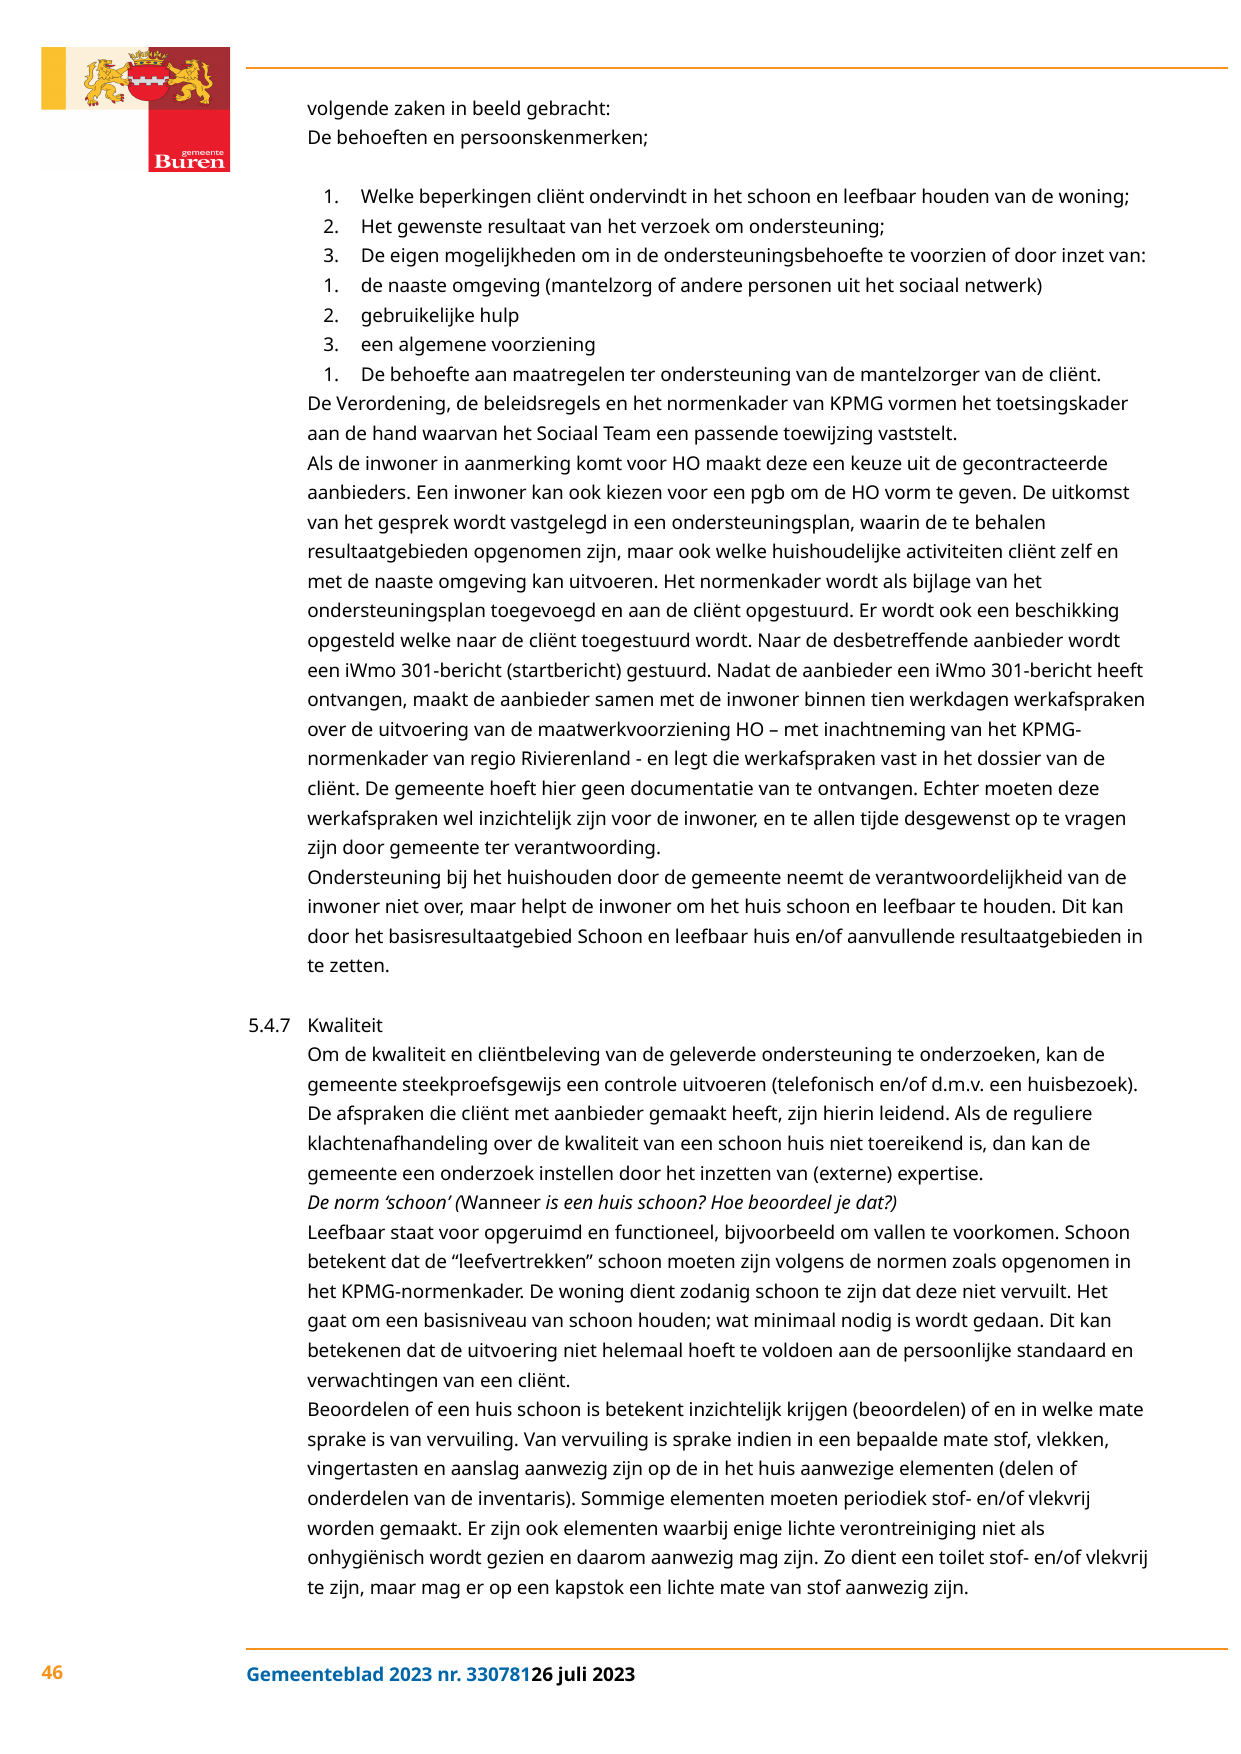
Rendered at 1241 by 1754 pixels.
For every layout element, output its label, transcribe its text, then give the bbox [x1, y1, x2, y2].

list Als de inwoner in aanmerking komt voor HO maakt deze een keuze uit de gecontracteerde aanbieders. Een inwoner kan ook kiezen voor een pgb om de HO vorm te geven. De uitkomst van het gesprek wordt vastgelegd in een ondersteuningsplan, waarin de te behalen resultaatgebieden opgenomen zijn, maar ook welke huishoudelijke activiteiten cliënt zelf en met de naaste omgeving kan uitvoeren. Het normenkader wordt als bijlage van het ondersteuningsplan toegevoegd en aan de cliënt opgestuurd. Er wordt ook een beschikking opgesteld welke naar de cliënt toegestuurd wordt. Naar de desbetreffende aanbieder wordt een iWmo 301-bericht (startbericht) gestuurd. Nadat de aanbieder een iWmo 301-bericht heeft ontvangen, maakt de aanbieder samen met de inwoner binnen tien werkdagen werkafspraken over de uitvoering van de maatwerkvoorziening HO – met inachtneming van het KPMG-normenkader van regio Rivierenland - en legt die werkafspraken vast in het dossier van de cliënt. De gemeente hoeft hier geen documentatie van te ontvangen. Echter moeten deze werkafspraken wel inzichtelijk zijn voor de inwoner, en te allen tijde desgewenst op te vragen zijn door gemeente ter verantwoording. [248, 450, 1152, 860]
list De norm ‘schoon’ (Wanneer is een huis schoon? Hoe beoordeel je dat?) [248, 1189, 1152, 1215]
list een algemene voorziening [323, 331, 1152, 357]
list Beoordelen of een huis schoon is betekent inzichtelijk krijgen (beoordelen) of en in welke mate sprake is van vervuiling. Van vervuiling is sprake indien in een bepaalde mate stof, vlekken, vingertasten en aanslag aanwezig zijn op de in het huis aanwezige elementen (delen of onderdelen van de inventaris). Sommige elementen moeten periodiek stof- en/of vlekvrij worden gemaakt. Er zijn ook elementen waarbij enige lichte verontreiniging niet als onhygiënisch wordt gezien en daarom aanwezig mag zijn. Zo dient een toilet stof- en/of vlekvrij te zijn, maar mag er op een kapstok een lichte mate van stof aanwezig zijn. [248, 1396, 1152, 1600]
list Kwaliteit [248, 1012, 1152, 1038]
list De Verordening, de beleidsregels en het normenkader van KPMG vormen het toetsingskader aan de hand waarvan het Sociaal Team een passende toewijzing vaststelt. [248, 391, 1152, 446]
list gebruikelijke hulp [323, 302, 1152, 328]
list De behoeften en persoonskenmerken; [248, 124, 1152, 150]
picture [41, 47, 231, 172]
list de naaste omgeving (mantelzorg of andere personen uit het sociaal netwerk) [323, 272, 1152, 298]
list Welke beperkingen cliënt ondervindt in het schoon en leefbaar houden van de woning; [323, 183, 1152, 209]
list Het gewenste resultaat van het verzoek om ondersteuning; [323, 213, 1152, 239]
list Leefbaar staat voor opgeruimd en functioneel, bijvoorbeeld om vallen te voorkomen. Schoon betekent dat de “leefvertrekken” schoon moeten zijn volgens de normen zoals opgenomen in het KPMG-normenkader. De woning dient zodanig schoon te zijn dat deze niet vervuilt. Het gaat om een basisniveau van schoon houden; wat minimaal nodig is wordt gedaan. Dit kan betekenen dat de uitvoering niet helemaal hoeft te voldoen aan de persoonlijke standaard en verwachtingen van een cliënt. [248, 1219, 1152, 1393]
list De behoefte aan maatregelen ter ondersteuning van de mantelzorger van de cliënt. [323, 361, 1152, 387]
list Om de kwaliteit en cliëntbeleving van de geleverde ondersteuning te onderzoeken, kan de gemeente steekproefsgewijs een controle uitvoeren (telefonisch en/of d.m.v. een huisbezoek). De afspraken die cliënt met aanbieder gemaakt heeft, zijn hierin leidend. Als de reguliere klachtenafhandeling over de kwaliteit van een schoon huis niet toereikend is, dan kan de gemeente een onderzoek instellen door het inzetten van (externe) expertise. [248, 1041, 1152, 1186]
list Ondersteuning bij het huishouden door de gemeente neemt de verantwoordelijkheid van de inwoner niet over, maar helpt de inwoner om het huis schoon en leefbaar te houden. Dit kan door het basisresultaatgebied Schoon en leefbaar huis en/of aanvullende resultaatgebieden in te zetten. [248, 864, 1152, 978]
list De eigen mogelijkheden om in de ondersteuningsbehoefte te voorzien of door inzet van: [323, 243, 1152, 268]
list volgende zaken in beeld gebracht: [248, 95, 1152, 121]
